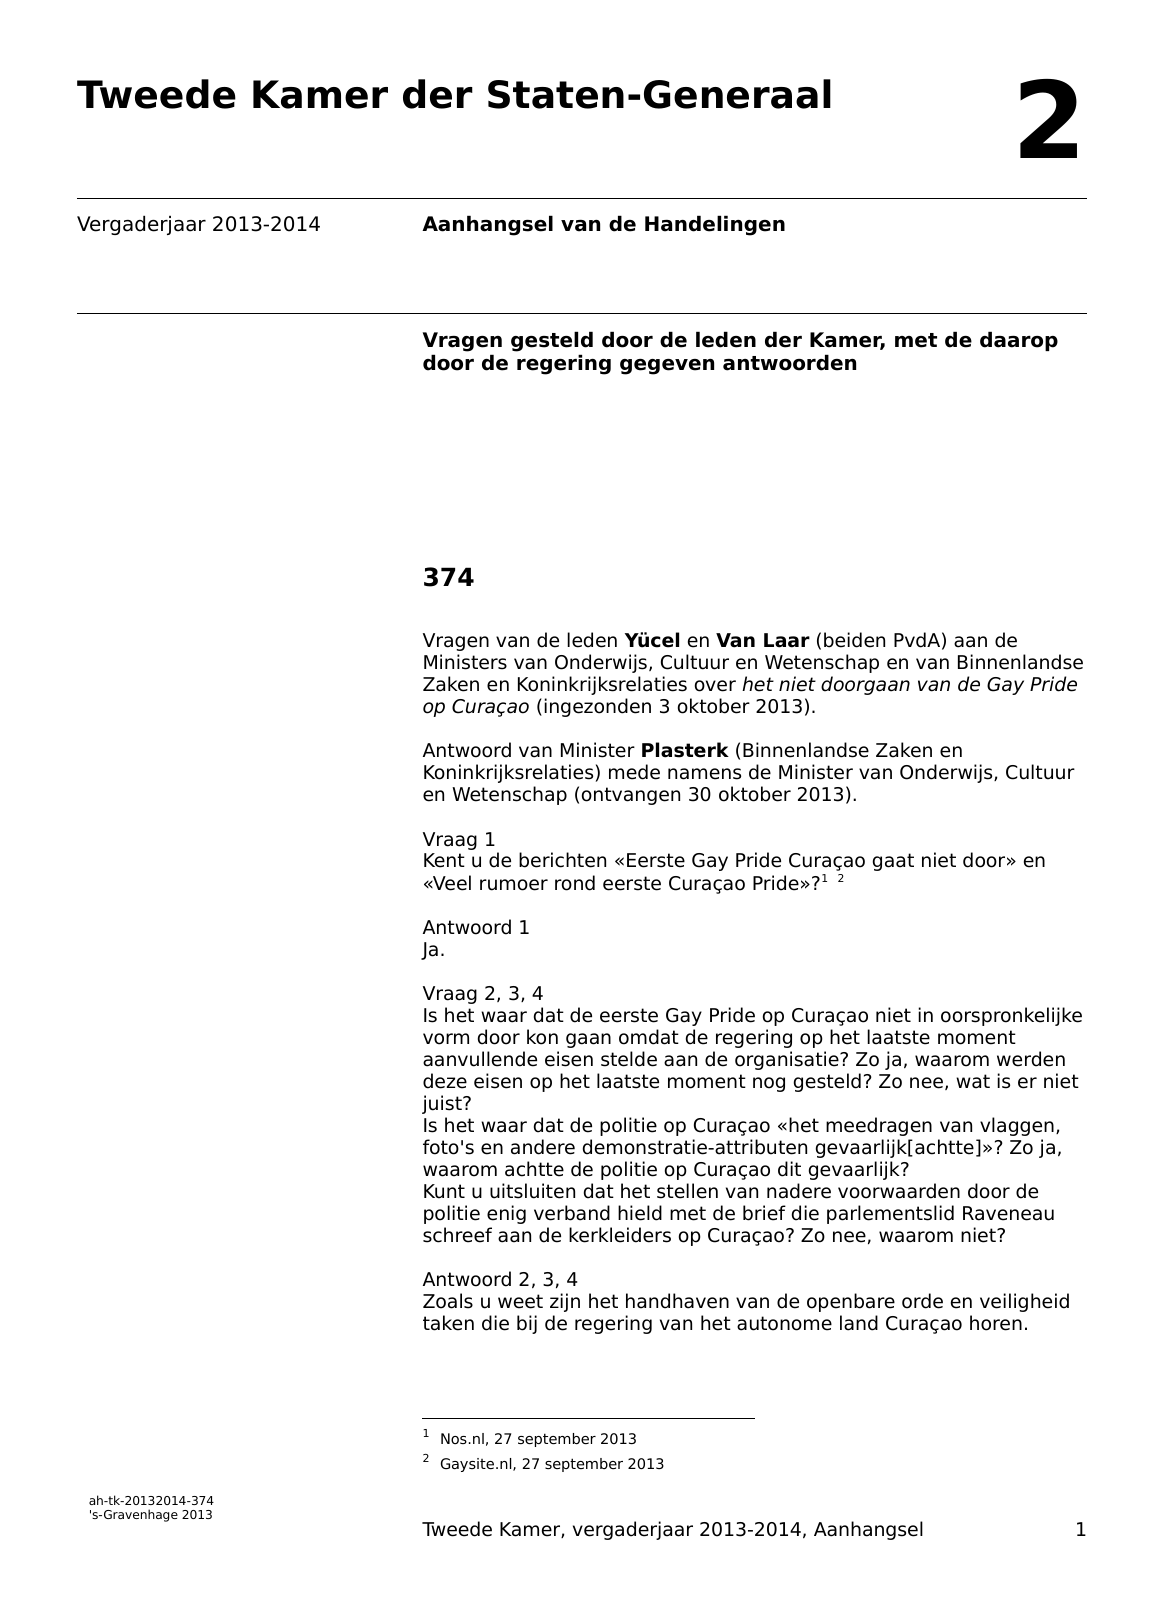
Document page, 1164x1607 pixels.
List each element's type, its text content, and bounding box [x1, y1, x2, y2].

text Gaysite.nl, 27 september 2013 [422, 1452, 1087, 1474]
text Is het waar dat de politie op Curaçao «het meedragen van vlaggen, foto's en andere demonstratie-attributen gevaarlijk[achtte]»? Zo ja, waarom achtte de politie op Curaçao dit gevaarlijk? [422, 1114, 1087, 1181]
text Vraag 2, 3, 4 [422, 983, 1087, 1005]
text Vragen van de leden Yücel en Van Laar (beiden PvdA) aan de Ministers van Onderwijs, Cultuur en Wetenschap en van Binnenlandse Zaken en Koninkrijksrelaties over het niet doorgaan van de Gay Pride op Curaçao (ingezonden 3 oktober 2013). [422, 630, 1087, 718]
text ah-tk-20132014-374 [88, 1494, 323, 1508]
text Nos.nl, 27 september 2013 [422, 1427, 1087, 1449]
text Kunt u uitsluiten dat het stellen van nadere voorwaarden door de politie enig verband hield met de brief die parlementslid Raveneau schreef aan de kerkleiders op Curaçao? Zo nee, waarom niet? [422, 1181, 1087, 1246]
table_cell Aanhangsel van de Handelingen [422, 199, 1087, 313]
text Antwoord 2, 3, 4 [422, 1269, 1087, 1291]
table_cell Vergaderjaar 2013-2014 [77, 199, 422, 313]
table_header 2 [886, 59, 1087, 198]
text Antwoord 1 [422, 917, 1087, 938]
text Vraag 1 [422, 828, 1087, 850]
text Is het waar dat de eerste Gay Pride op Curaçao niet in oorspronkelijke vorm door kon gaan omdat de regering op het laatste moment aanvullende eisen stelde aan de organisatie? Zo ja, waarom werden deze eisen op het laatste moment nog gesteld? Zo nee, wat is er niet juist? [422, 1005, 1087, 1114]
text Zoals u weet zijn het handhaven van de openbare orde en veiligheid taken die bij de regering van het autonome land Curaçao horen. [422, 1291, 1087, 1334]
text Antwoord van Minister Plasterk (Binnenlandse Zaken en Koninkrijksrelaties) mede namens de Minister van Onderwijs, Cultuur en Wetenschap (ontvangen 30 oktober 2013). [422, 740, 1087, 806]
table_header Tweede Kamer der Staten-Generaal [77, 59, 886, 198]
text 's-Gravenhage 2013 [88, 1508, 323, 1522]
text Ja. [422, 938, 1087, 961]
text 374 [422, 563, 1087, 592]
table_cell [77, 314, 422, 375]
text Kent u de berichten «Eerste Gay Pride Curaçao gaat niet door» en «Veel rumoer rond eerste Curaçao Pride»? [422, 850, 1087, 894]
table_cell Vragen gesteld door de leden der Kamer, met de daarop door de regering gegeven antwoorden [422, 314, 1087, 375]
